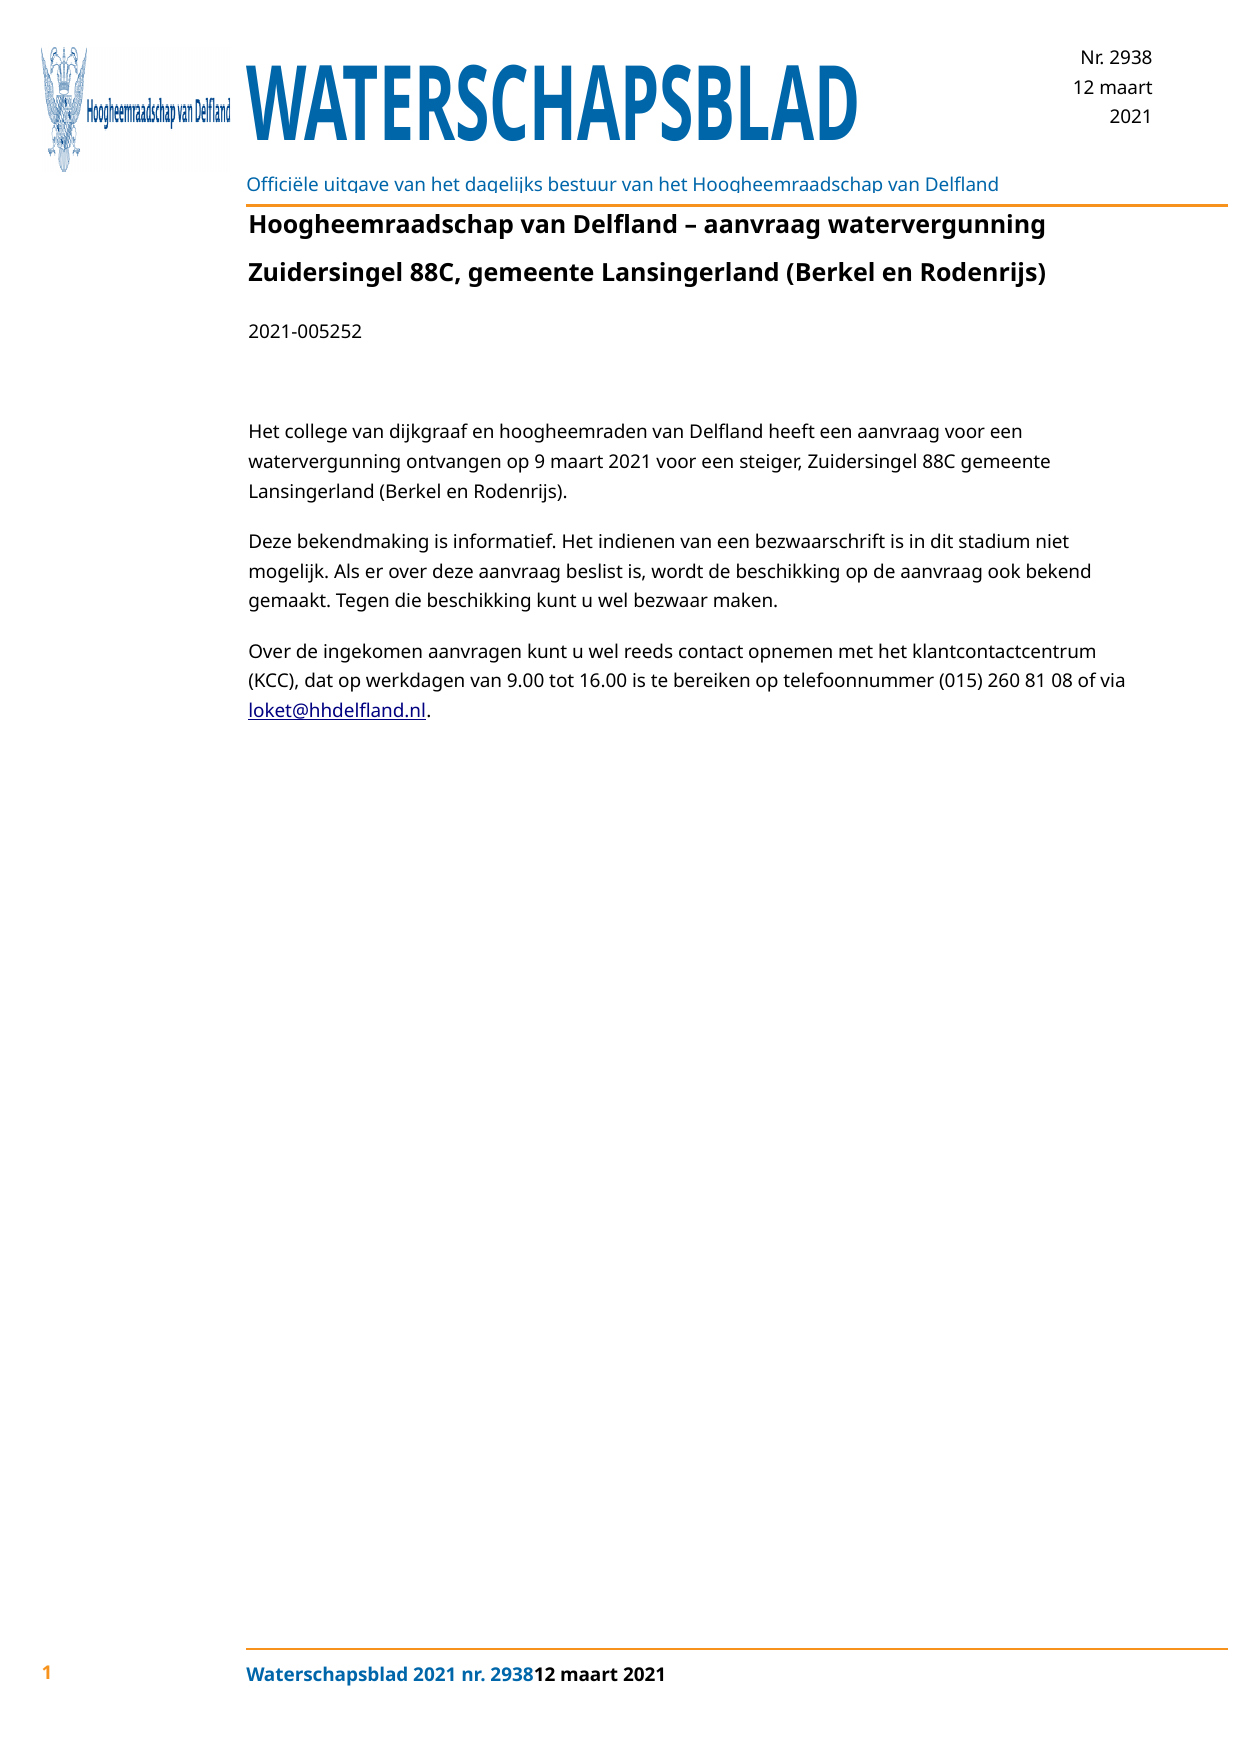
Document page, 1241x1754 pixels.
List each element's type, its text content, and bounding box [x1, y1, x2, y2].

text Het college van dijkgraaf en hoogheemraden van Delfland heeft een aanvraag voor een watervergunning ontvangen op 9 maart 2021 voor een steiger, Zuidersingel 88C gemeente Lansingerland (Berkel en Rodenrijs). [248, 419, 1152, 504]
picture [41, 47, 231, 172]
text Hoogheemraadschap van Delfland – aanvraag watervergunning Zuidersingel 88C, gemeente Lansingerland (Berkel en Rodenrijs) [248, 207, 1152, 288]
text 2021-005252 [248, 318, 1152, 344]
text Deze bekendmaking is informatief. Het indienen van een bezwaarschrift is in dit stadium niet mogelijk. Als er over deze aanvraag beslist is, wordt de beschikking op de aanvraag ook bekend gemaakt. Tegen die beschikking kunt u wel bezwaar maken. [248, 528, 1152, 613]
text Over de ingekomen aanvragen kunt u wel reeds contact opnemen met het klantcontactcentrum (KCC), dat op werkdagen van 9.00 tot 16.00 is te bereiken op telefoonnummer (015) 260 81 08 of via loket@hhdelfland.nl. [248, 638, 1152, 723]
